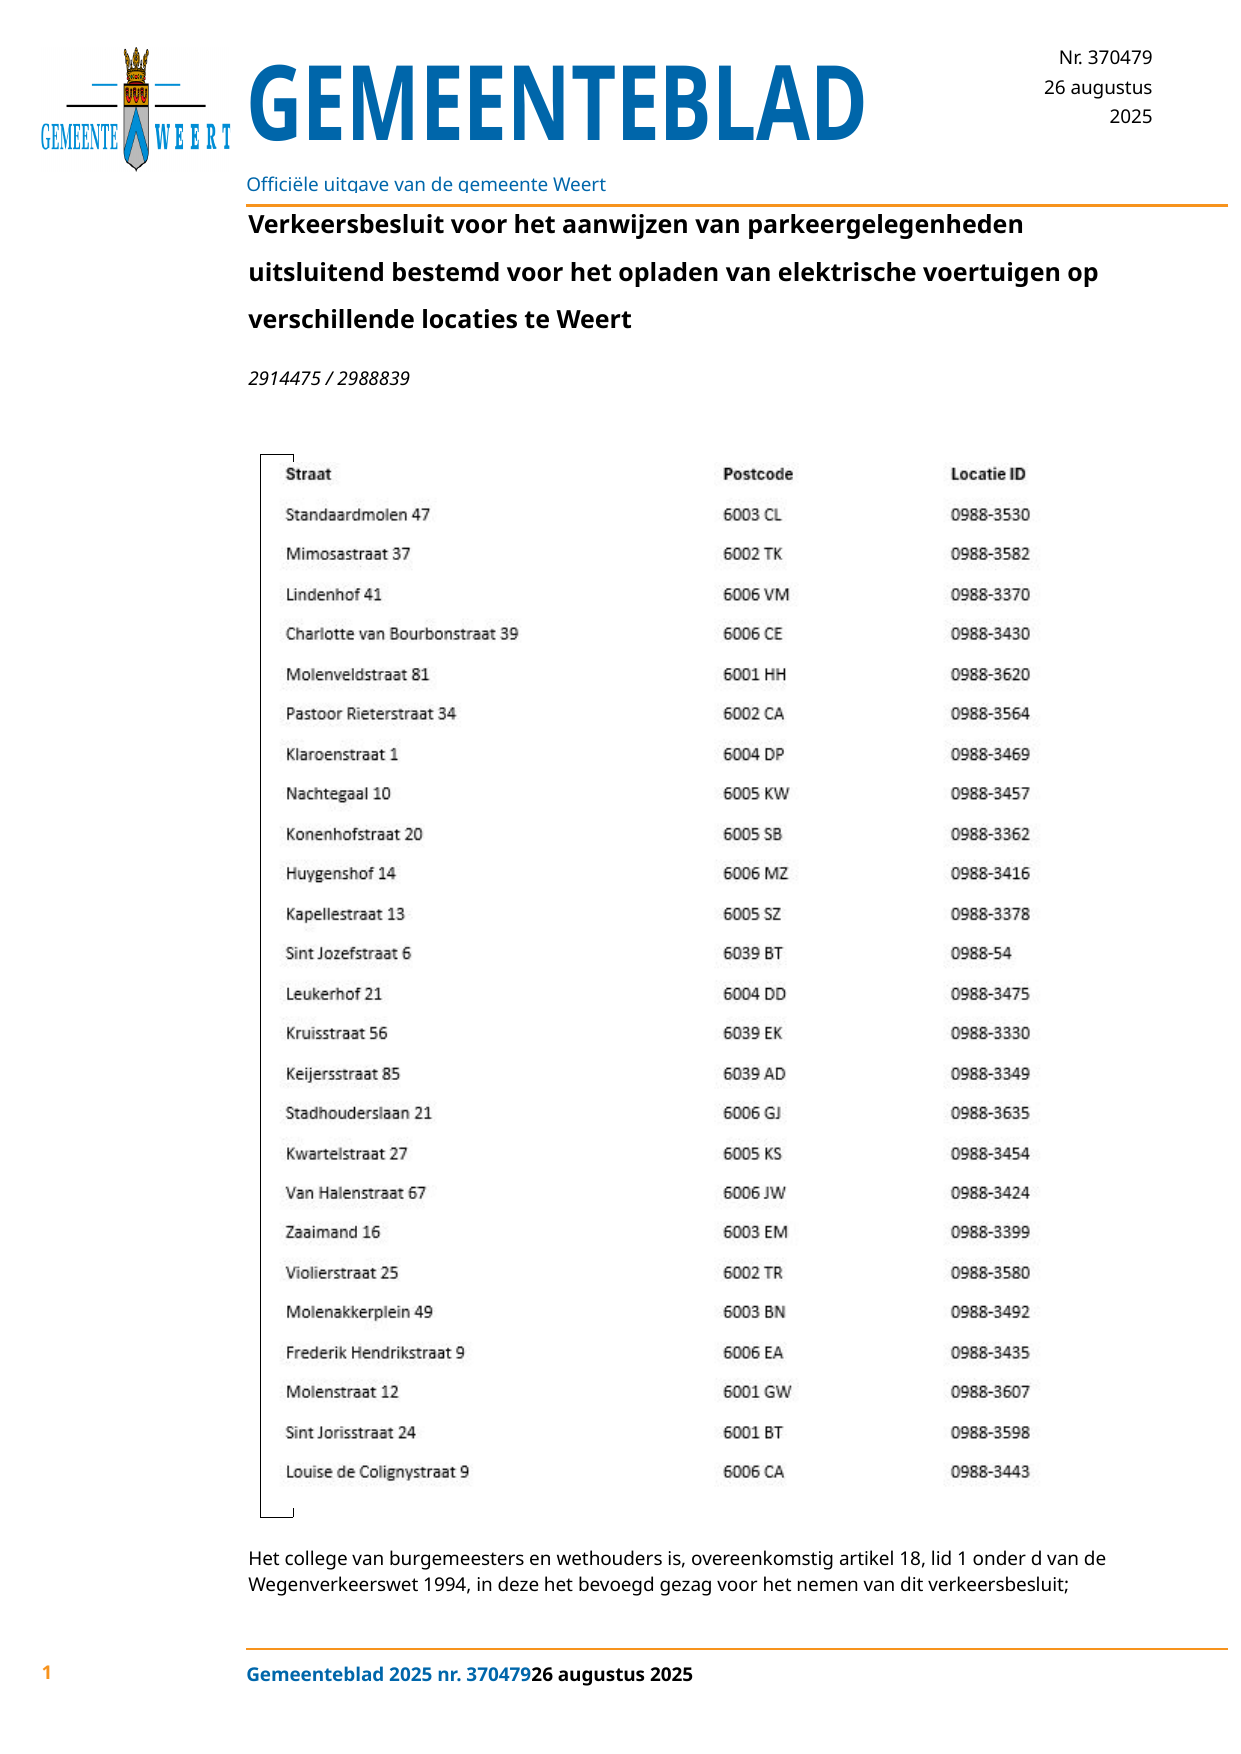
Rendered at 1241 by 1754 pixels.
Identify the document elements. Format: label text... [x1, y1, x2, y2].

text 2914475 / 2988839 [248, 366, 1152, 391]
picture [41, 47, 231, 172]
text Verkeersbesluit voor het aanwijzen van parkeergelegenheden uitsluitend bestemd voor het opladen van elektrische voertuigen op verschillende locaties te Weert [248, 207, 1152, 336]
picture [268, 462, 1155, 1508]
text Het college van burgemeesters en wethouders is, overeenkomstig artikel 18, lid 1 onder d van de Wegenverkeerswet 1994, in deze het bevoegd gezag voor het nemen van dit verkeersbesluit; [248, 1545, 1152, 1597]
